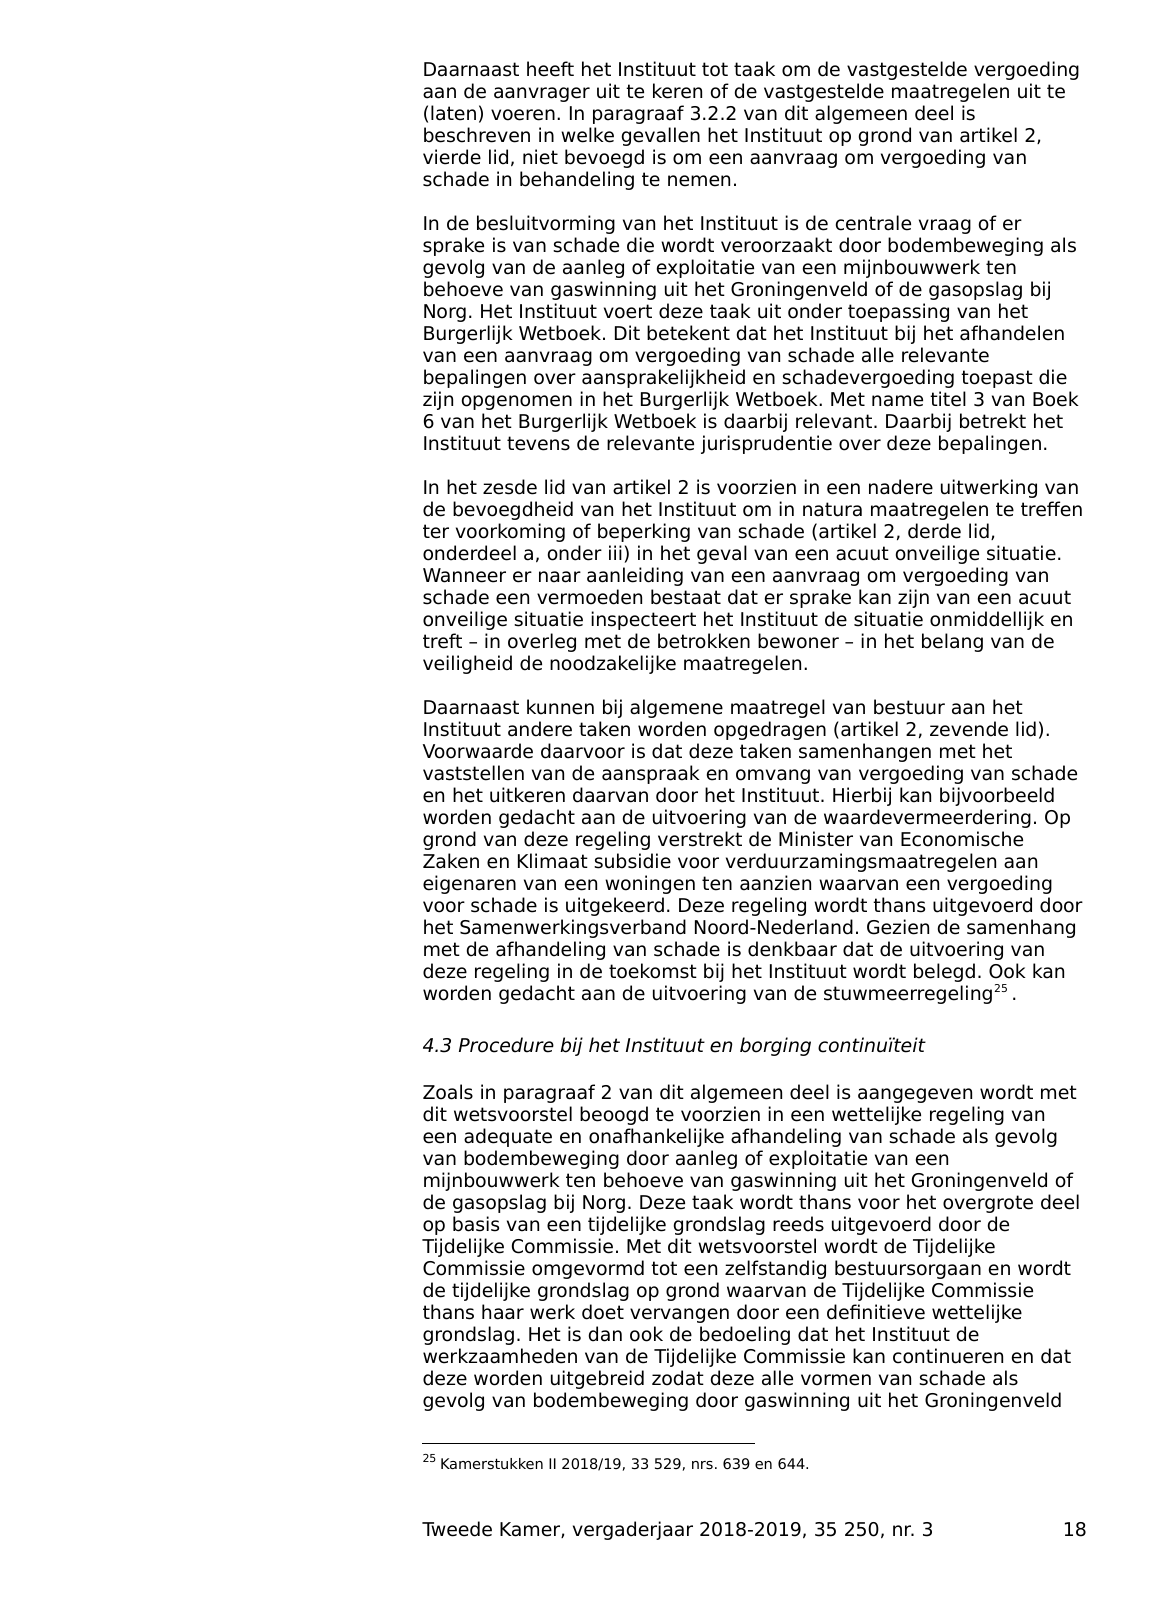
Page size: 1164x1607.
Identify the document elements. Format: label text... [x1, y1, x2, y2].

text In het zesde lid van artikel 2 is voorzien in een nadere uitwerking van de bevoegdheid van het Instituut om in natura maatregelen te treffen ter voorkoming of beperking van schade (artikel 2, derde lid, onderdeel a, onder iii) in het geval van een acuut onveilige situatie. Wanneer er naar aanleiding van een aanvraag om vergoeding van schade een vermoeden bestaat dat er sprake kan zijn van een acuut onveilige situatie inspecteert het Instituut de situatie onmiddellijk en treft – in overleg met de betrokken bewoner – in het belang van de veiligheid de noodzakelijke maatregelen. [422, 477, 1087, 675]
text Kamerstukken II 2018/19, 33 529, nrs. 639 en 644. [422, 1452, 1087, 1474]
text Zoals in paragraaf 2 van dit algemeen deel is aangegeven wordt met dit wetsvoorstel beoogd te voorzien in een wettelijke regeling van een adequate en onafhankelijke afhandeling van schade als gevolg van bodembeweging door aanleg of exploitatie van een mijnbouwwerk ten behoeve van gaswinning uit het Groningenveld of de gasopslag bij Norg. Deze taak wordt thans voor het overgrote deel op basis van een tijdelijke grondslag reeds uitgevoerd door de Tijdelijke Commissie. Met dit wetsvoorstel wordt de Tijdelijke Commissie omgevormd tot een zelfstandig bestuursorgaan en wordt de tijdelijke grondslag op grond waarvan de Tijdelijke Commissie thans haar werk doet vervangen door een definitieve wettelijke grondslag. Het is dan ook de bedoeling dat het Instituut de werkzaamheden van de Tijdelijke Commissie kan continueren en dat deze worden uitgebreid zodat deze alle vormen van schade als gevolg van bodembeweging door gaswinning uit het Groningenveld [422, 1082, 1087, 1411]
subtitle 4.3 Procedure bij het Instituut en borging continuïteit [422, 1035, 1087, 1057]
text Daarnaast kunnen bij algemene maatregel van bestuur aan het Instituut andere taken worden opgedragen (artikel 2, zevende lid). Voorwaarde daarvoor is dat deze taken samenhangen met het vaststellen van de aanspraak en omvang van vergoeding van schade en het uitkeren daarvan door het Instituut. Hierbij kan bijvoorbeeld worden gedacht aan de uitvoering van de waardevermeerdering. Op grond van deze regeling verstrekt de Minister van Economische Zaken en Klimaat subsidie voor verduurzamingsmaatregelen aan eigenaren van een woningen ten aanzien waarvan een vergoeding voor schade is uitgekeerd. Deze regeling wordt thans uitgevoerd door het Samenwerkingsverband Noord-Nederland. Gezien de samenhang met de afhandeling van schade is denkbaar dat de uitvoering van deze regeling in de toekomst bij het Instituut wordt belegd. Ook kan worden gedacht aan de uitvoering van de stuwmeerregeling. [422, 697, 1087, 1005]
text In de besluitvorming van het Instituut is de centrale vraag of er sprake is van schade die wordt veroorzaakt door bodembeweging als gevolg van de aanleg of exploitatie van een mijnbouwwerk ten behoeve van gaswinning uit het Groningenveld of de gasopslag bij Norg. Het Instituut voert deze taak uit onder toepassing van het Burgerlijk Wetboek. Dit betekent dat het Instituut bij het afhandelen van een aanvraag om vergoeding van schade alle relevante bepalingen over aansprakelijkheid en schadevergoeding toepast die zijn opgenomen in het Burgerlijk Wetboek. Met name titel 3 van Boek 6 van het Burgerlijk Wetboek is daarbij relevant. Daarbij betrekt het Instituut tevens de relevante jurisprudentie over deze bepalingen. [422, 213, 1087, 455]
text Daarnaast heeft het Instituut tot taak om de vastgestelde vergoeding aan de aanvrager uit te keren of de vastgestelde maatregelen uit te (laten) voeren. In paragraaf 3.2.2 van dit algemeen deel is beschreven in welke gevallen het Instituut op grond van artikel 2, vierde lid, niet bevoegd is om een aanvraag om vergoeding van schade in behandeling te nemen. [422, 59, 1087, 191]
